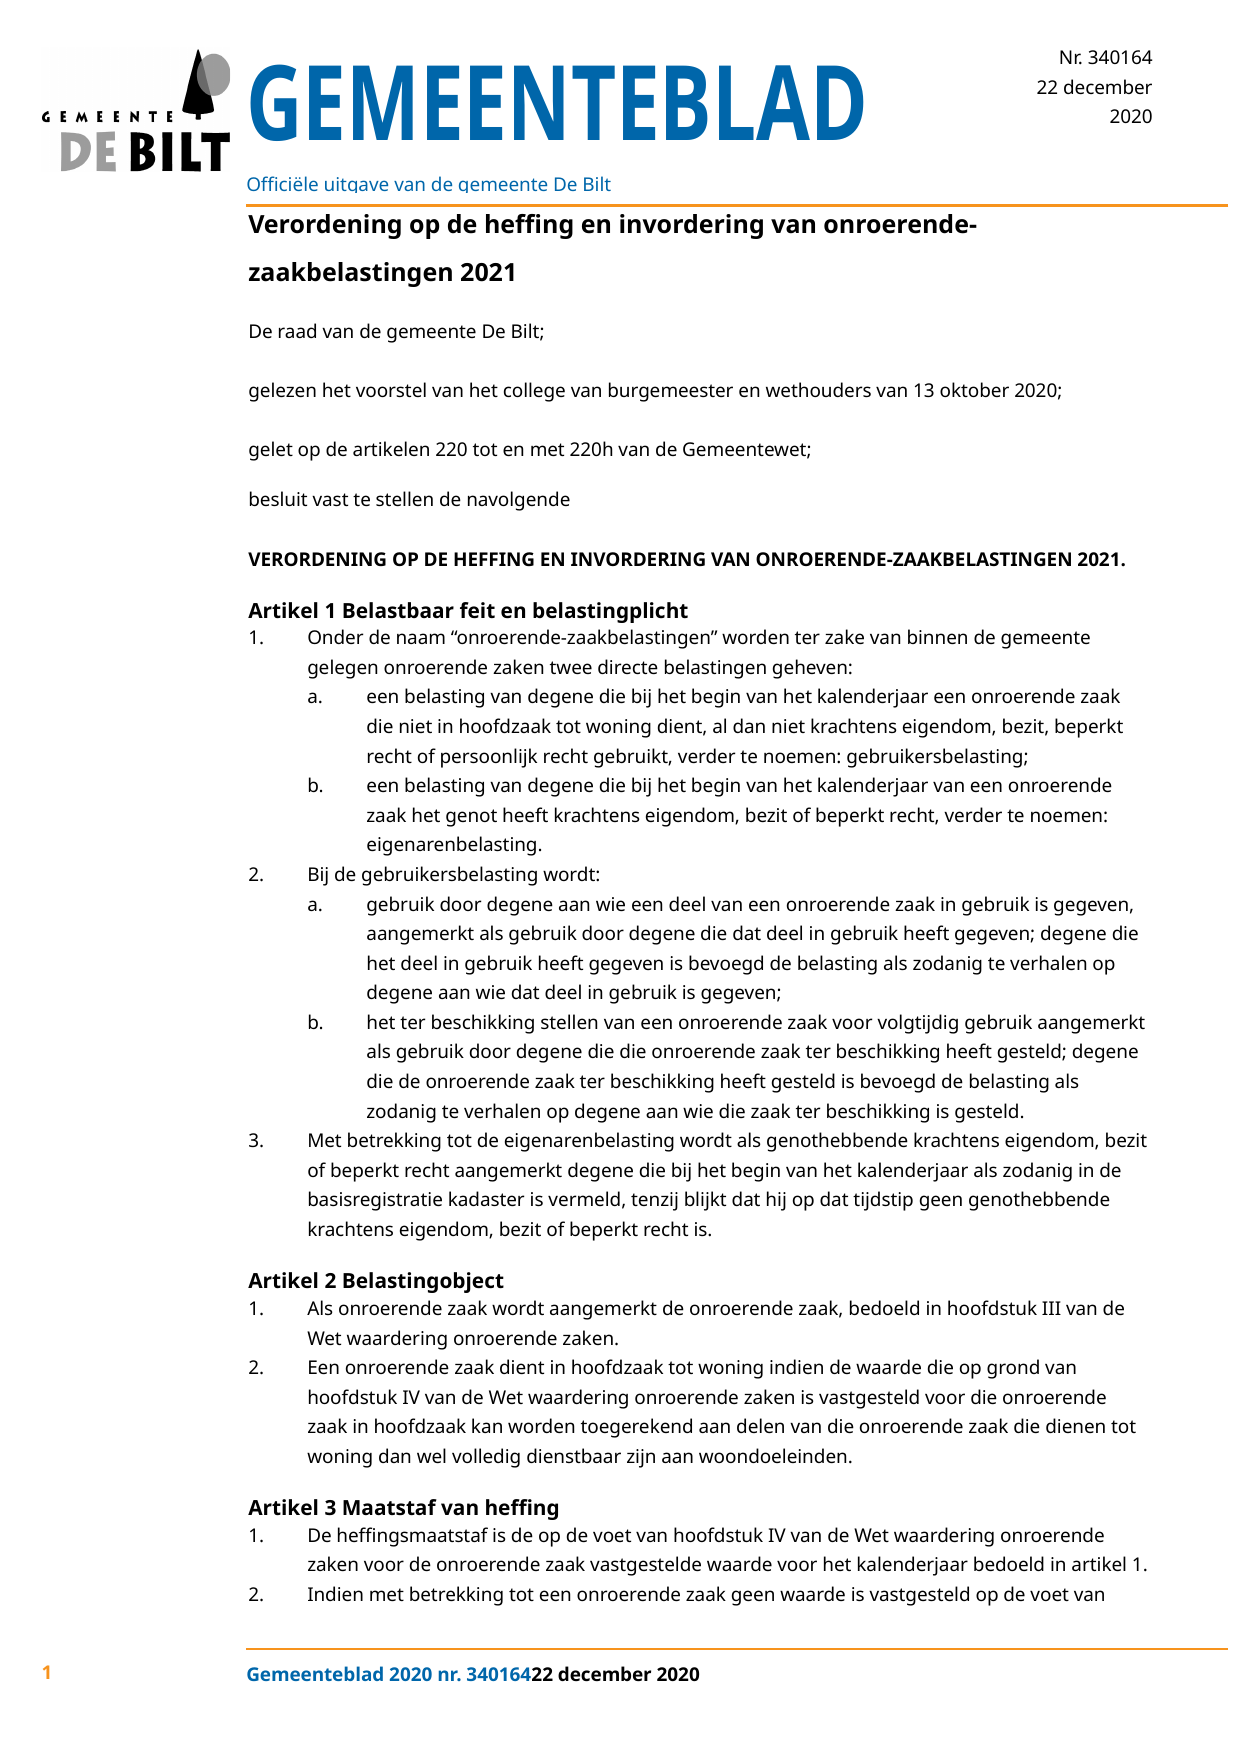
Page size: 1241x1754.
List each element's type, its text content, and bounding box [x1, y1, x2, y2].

text Artikel 2 Belastingobject [248, 1267, 1152, 1295]
text besluit vast te stellen de navolgende [248, 487, 1152, 512]
list het ter beschikking stellen van een onroerende zaak voor volgtijdig gebruik aangemerkt als gebruik door degene die die onroerende zaak ter beschikking heeft gesteld; degene die de onroerende zaak ter beschikking heeft gesteld is bevoegd de belasting als zodanig te verhalen op degene aan wie die zaak ter beschikking is gesteld. [307, 1009, 1152, 1124]
list Met betrekking tot de eigenarenbelasting wordt als genothebbende krachtens eigendom, bezit of beperkt recht aangemerkt degene die bij het begin van het kalenderjaar als zodanig in de basisregistratie kadaster is vermeld, tenzij blijkt dat hij op dat tijdstip geen genothebbende krachtens eigendom, bezit of beperkt recht is. [248, 1127, 1152, 1242]
list Onder de naam “onroerende-zaakbelastingen” worden ter zake van binnen de gemeente gelegen onroerende zaken twee directe belastingen geheven: [248, 624, 1152, 680]
list Een onroerende zaak dient in hoofdzaak tot woning indien de waarde die op grond van hoofdstuk IV van de Wet waardering onroerende zaken is vastgesteld voor die onroerende zaak in hoofdzaak kan worden toegerekend aan delen van die onroerende zaak die dienen tot woning dan wel volledig dienstbaar zijn aan woondoeleinden. [248, 1354, 1152, 1469]
list gebruik door degene aan wie een deel van een onroerende zaak in gebruik is gegeven, aangemerkt als gebruik door degene die dat deel in gebruik heeft gegeven; degene die het deel in gebruik heeft gegeven is bevoegd de belasting als zodanig te verhalen op degene aan wie dat deel in gebruik is gegeven; [307, 891, 1152, 1005]
list De heffingsmaatstaf is de op de voet van hoofdstuk IV van de Wet waardering onroerende zaken voor de onroerende zaak vastgestelde waarde voor het kalenderjaar bedoeld in artikel 1. [248, 1522, 1152, 1577]
list een belasting van degene die bij het begin van het kalenderjaar een onroerende zaak die niet in hoofdzaak tot woning dient, al dan niet krachtens eigendom, bezit, beperkt recht of persoonlijk recht gebruikt, verder te noemen: gebruikersbelasting; [307, 684, 1152, 769]
picture [41, 47, 231, 172]
text De raad van de gemeente De Bilt; [248, 318, 1152, 344]
list Indien met betrekking tot een onroerende zaak geen waarde is vastgesteld op de voet van [248, 1581, 1152, 1607]
list Bij de gebruikersbelasting wordt: [248, 861, 1152, 887]
text gelezen het voorstel van het college van burgemeester en wethouders van 13 oktober 2020; [248, 377, 1152, 403]
text Verordening op de heffing en invordering van onroerende-zaakbelastingen 2021 [248, 207, 1152, 288]
text gelet op de artikelen 220 tot en met 220h van de Gemeentewet; [248, 436, 1152, 462]
list een belasting van degene die bij het begin van het kalenderjaar van een onroerende zaak het genot heeft krachtens eigendom, bezit of beperkt recht, verder te noemen: eigenarenbelasting. [307, 772, 1152, 857]
text VERORDENING OP DE HEFFING EN INVORDERING VAN ONROERENDE-ZAAKBELASTINGEN 2021. [248, 546, 1152, 571]
text Artikel 3 Maatstaf van heffing [248, 1493, 1152, 1522]
list Als onroerende zaak wordt aangemerkt de onroerende zaak, bedoeld in hoofdstuk III van de Wet waardering onroerende zaken. [248, 1295, 1152, 1350]
text Artikel 1 Belastbaar feit en belastingplicht [248, 596, 1152, 624]
